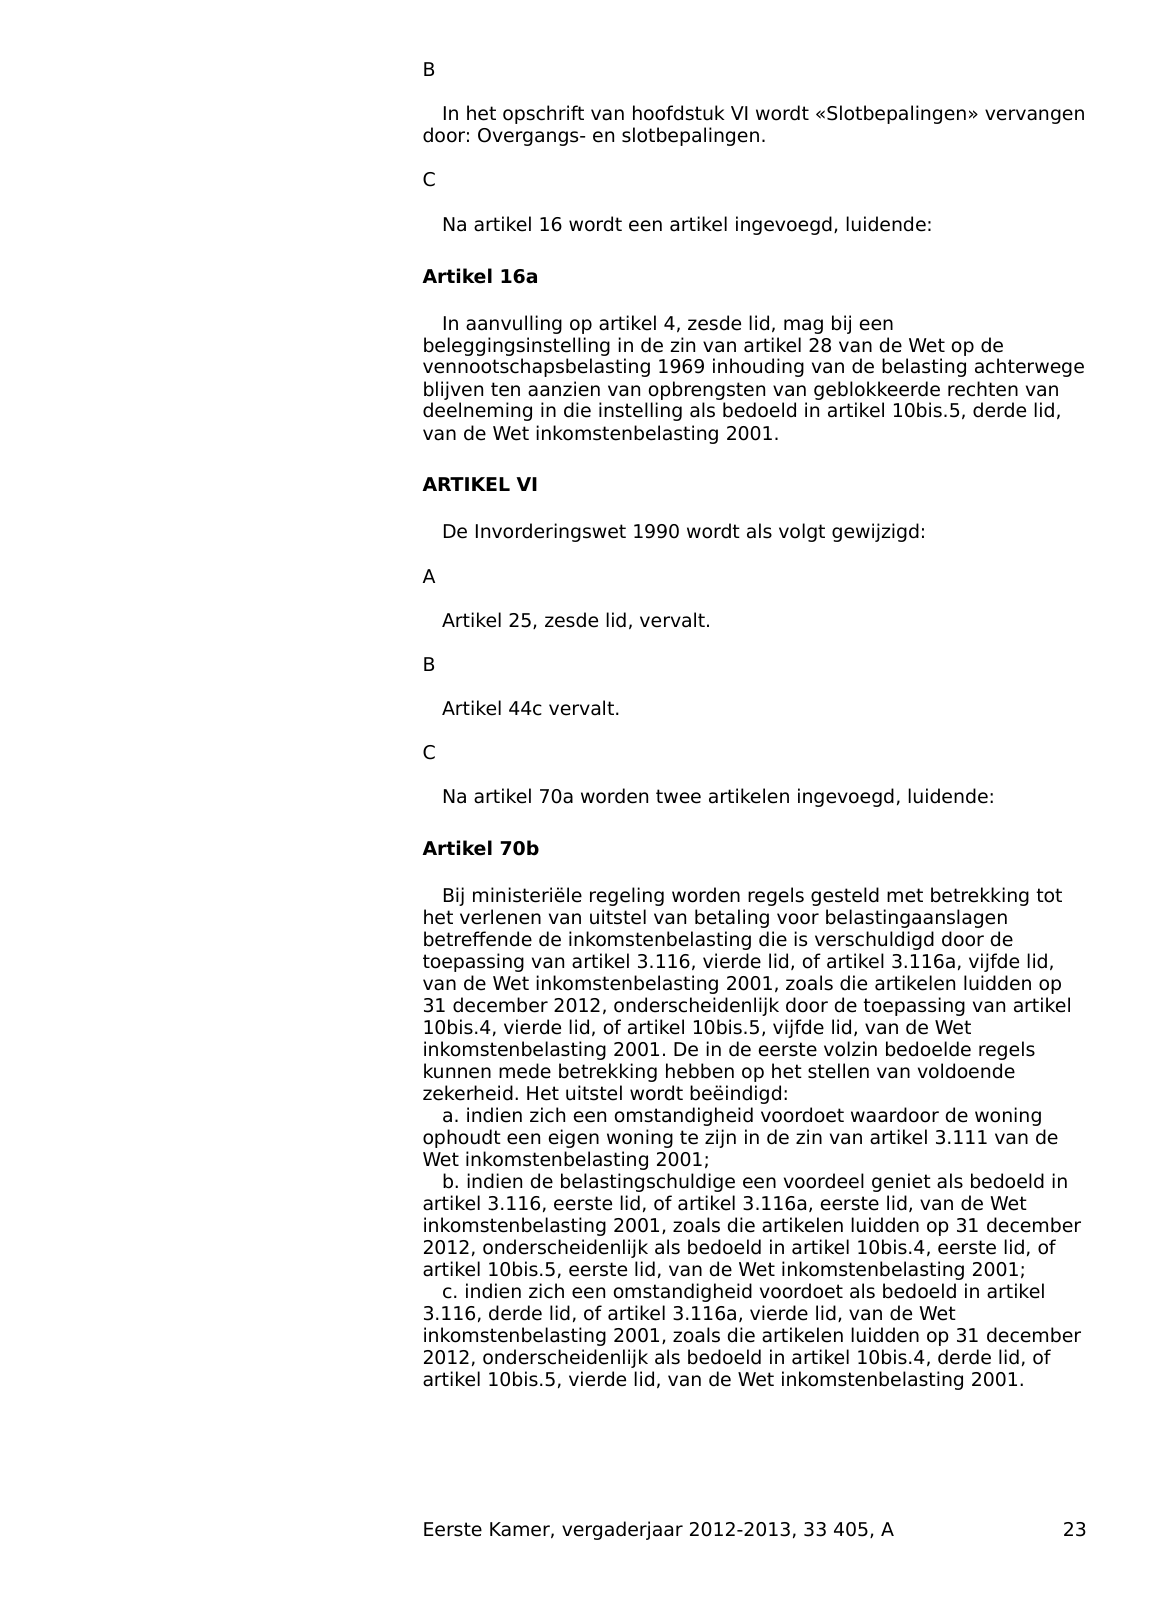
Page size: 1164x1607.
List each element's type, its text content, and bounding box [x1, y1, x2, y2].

text b. indien de belastingschuldige een voordeel geniet als bedoeld in artikel 3.116, eerste lid, of artikel 3.116a, eerste lid, van de Wet inkomstenbelasting 2001, zoals die artikelen luidden op 31 december 2012, onderscheidenlijk als bedoeld in artikel 10bis.4, eerste lid, of artikel 10bis.5, eerste lid, van de Wet inkomstenbelasting 2001; [422, 1171, 1087, 1281]
subtitle ARTIKEL VI [422, 474, 1087, 496]
text C [422, 169, 1087, 191]
text B [422, 654, 1087, 676]
text A [422, 566, 1087, 587]
text Bij ministeriële regeling worden regels gesteld met betrekking tot het verlenen van uitstel van betaling voor belastingaanslagen betreffende de inkomstenbelasting die is verschuldigd door de toepassing van artikel 3.116, vierde lid, of artikel 3.116a, vijfde lid, van de Wet inkomstenbelasting 2001, zoals die artikelen luidden op 31 december 2012, onderscheidenlijk door de toepassing van artikel 10bis.4, vierde lid, of artikel 10bis.5, vijfde lid, van de Wet inkomstenbelasting 2001. De in de eerste volzin bedoelde regels kunnen mede betrekking hebben op het stellen van voldoende zekerheid. Het uitstel wordt beëindigd: [422, 885, 1087, 1105]
text c. indien zich een omstandigheid voordoet als bedoeld in artikel 3.116, derde lid, of artikel 3.116a, vierde lid, van de Wet inkomstenbelasting 2001, zoals die artikelen luidden op 31 december 2012, onderscheidenlijk als bedoeld in artikel 10bis.4, derde lid, of artikel 10bis.5, vierde lid, van de Wet inkomstenbelasting 2001. [422, 1281, 1087, 1391]
subtitle Artikel 70b [422, 838, 1087, 860]
text Na artikel 16 wordt een artikel ingevoegd, luidende: [422, 213, 1087, 236]
text De Invorderingswet 1990 wordt als volgt gewijzigd: [422, 521, 1087, 543]
text Na artikel 70a worden twee artikelen ingevoegd, luidende: [422, 786, 1087, 808]
text In het opschrift van hoofdstuk VI wordt «Slotbepalingen» vervangen door: Overgangs- en slotbepalingen. [422, 103, 1087, 147]
text C [422, 742, 1087, 764]
text B [422, 59, 1087, 81]
text Artikel 44c vervalt. [422, 698, 1087, 720]
text a. indien zich een omstandigheid voordoet waardoor de woning ophoudt een eigen woning te zijn in de zin van artikel 3.111 van de Wet inkomstenbelasting 2001; [422, 1105, 1087, 1171]
subtitle Artikel 16a [422, 266, 1087, 287]
text In aanvulling op artikel 4, zesde lid, mag bij een beleggingsinstelling in de zin van artikel 28 van de Wet op de vennootschapsbelasting 1969 inhouding van de belasting achterwege blijven ten aanzien van opbrengsten van geblokkeerde rechten van deelneming in die instelling als bedoeld in artikel 10bis.5, derde lid, van de Wet inkomstenbelasting 2001. [422, 312, 1087, 444]
text Artikel 25, zesde lid, vervalt. [422, 610, 1087, 632]
